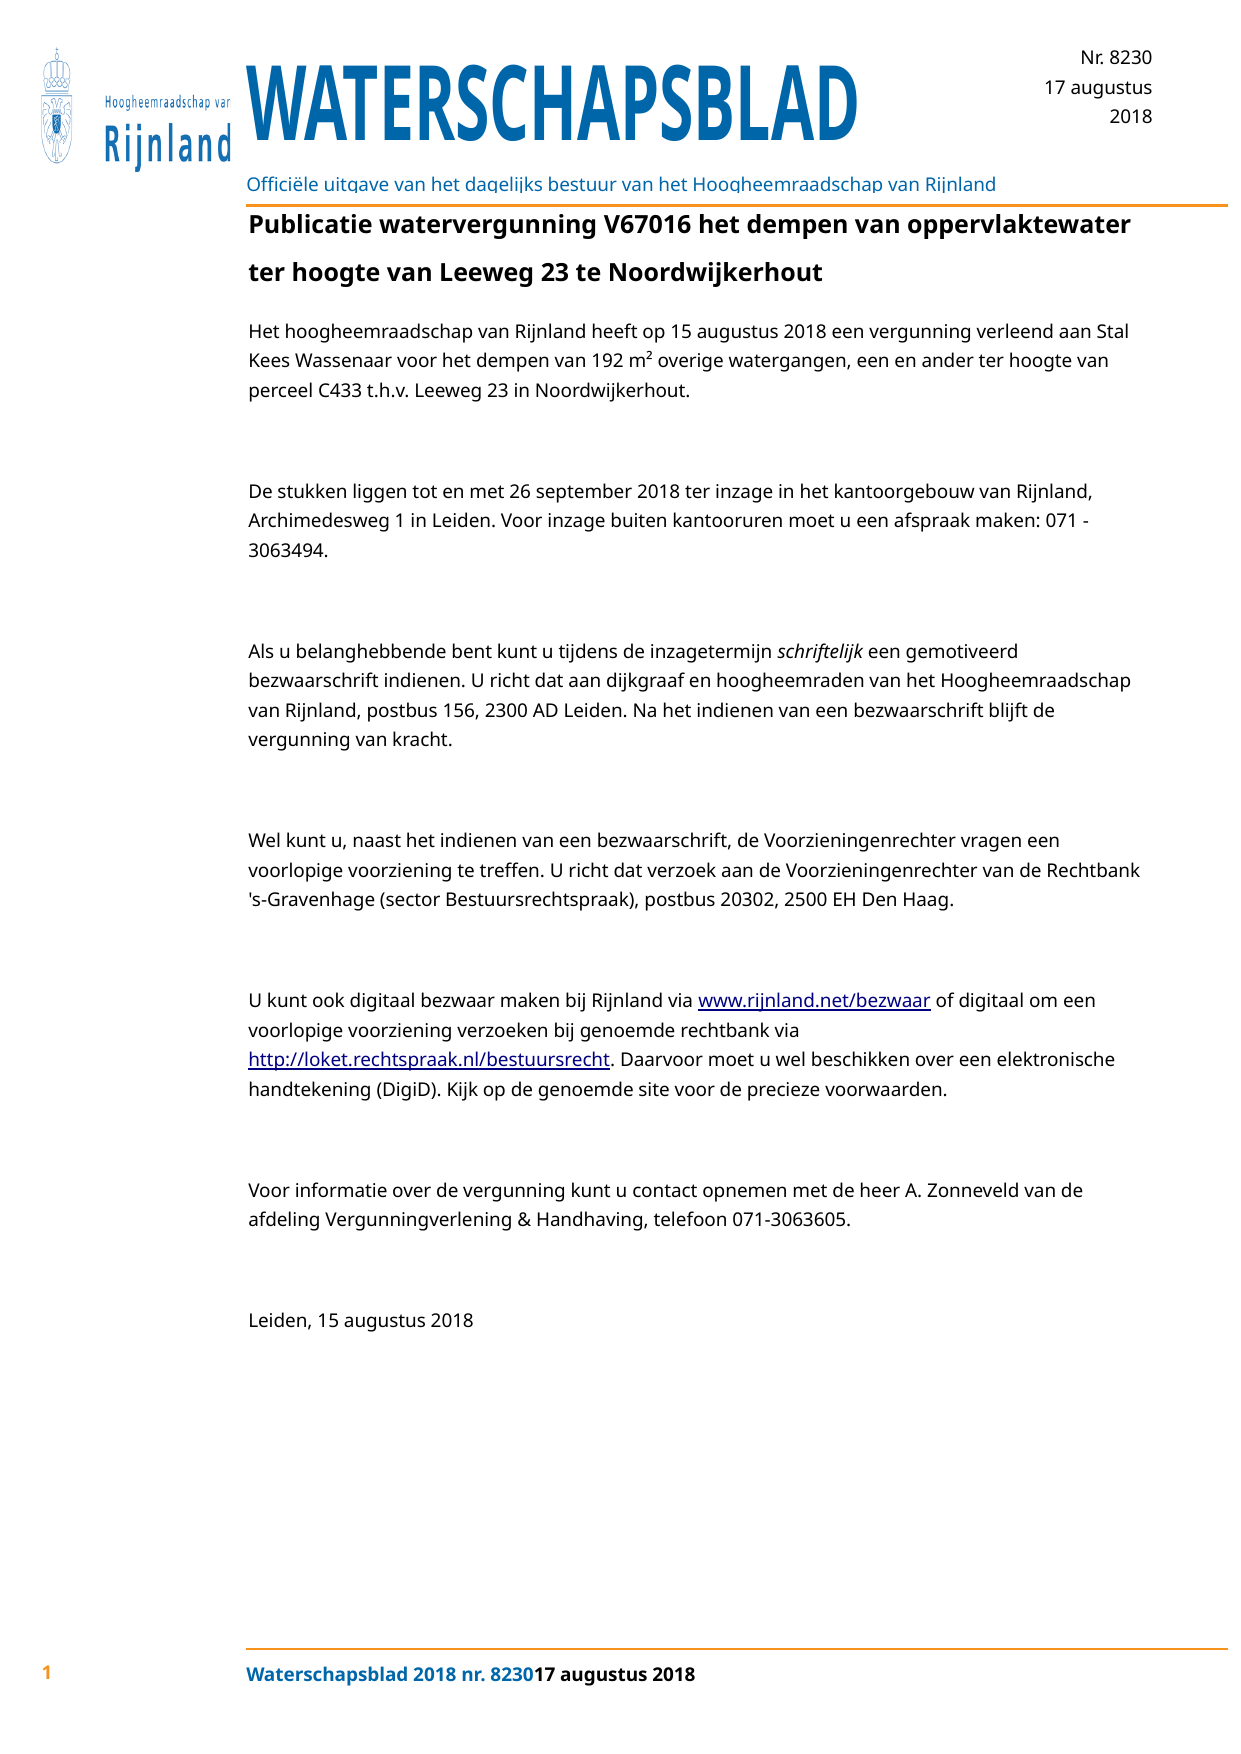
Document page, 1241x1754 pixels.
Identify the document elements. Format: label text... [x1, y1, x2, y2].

picture [41, 47, 231, 172]
text Als u belanghebbende bent kunt u tijdens de inzagetermijn schriftelijk een gemotiveerd bezwaarschrift indienen. U richt dat aan dijkgraaf en hoogheemraden van het Hoogheemraadschap van Rijnland, postbus 156, 2300 AD Leiden. Na het indienen van een bezwaarschrift blijft de vergunning van kracht. [248, 638, 1152, 752]
text Voor informatie over de vergunning kunt u contact opnemen met de heer A. Zonneveld van de afdeling Vergunningverlening & Handhaving, telefoon 071-3063605. [248, 1177, 1152, 1232]
text Leiden, 15 augustus 2018 [248, 1307, 1152, 1333]
text De stukken liggen tot en met 26 september 2018 ter inzage in het kantoorgebouw van Rijnland, Archimedesweg 1 in Leiden. Voor inzage buiten kantooruren moet u een afspraak maken: 071 - 3063494. [248, 478, 1152, 563]
text Het hoogheemraadschap van Rijnland heeft op 15 augustus 2018 een vergunning verleend aan Stal Kees Wassenaar voor het dempen van 192 m² overige watergangen, een en ander ter hoogte van perceel C433 t.h.v. Leeweg 23 in Noordwijkerhout. [248, 318, 1152, 403]
text U kunt ook digitaal bezwaar maken bij Rijnland via www.rijnland.net/bezwaar of digitaal om een voorlopige voorziening verzoeken bij genoemde rechtbank via http://loket.rechtspraak.nl/bestuursrecht. Daarvoor moet u wel beschikken over een elektronische handtekening (DigiD). Kijk op de genoemde site voor de precieze voorwaarden. [248, 987, 1152, 1102]
text Publicatie watervergunning V67016 het dempen van oppervlaktewater ter hoogte van Leeweg 23 te Noordwijkerhout [248, 207, 1152, 288]
text Wel kunt u, naast het indienen van een bezwaarschrift, de Voorzieningenrechter vragen een voorlopige voorziening te treffen. U richt dat verzoek aan de Voorzieningenrechter van de Rechtbank 's-Gravenhage (sector Bestuursrechtspraak), postbus 20302, 2500 EH Den Haag. [248, 827, 1152, 912]
